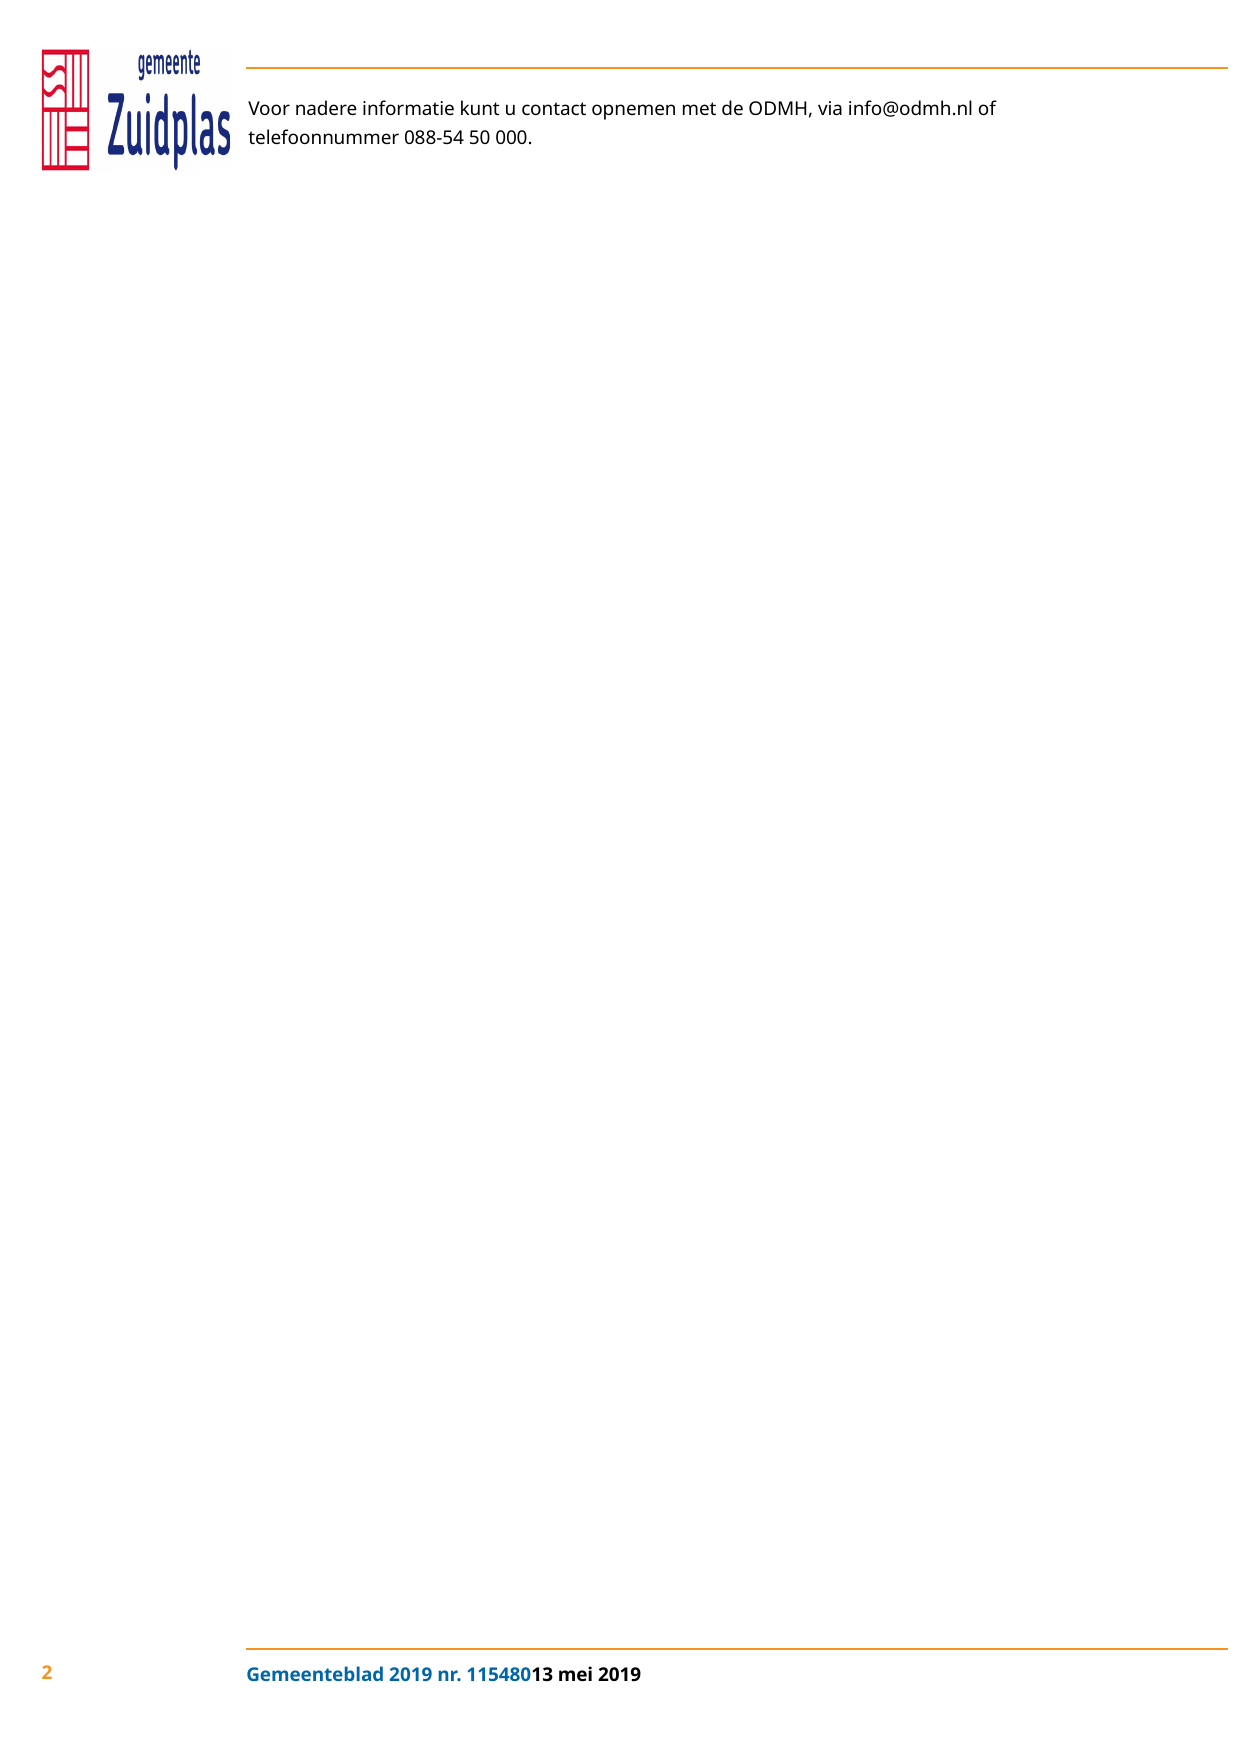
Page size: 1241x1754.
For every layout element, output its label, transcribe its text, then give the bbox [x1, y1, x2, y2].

picture [41, 47, 231, 172]
text Voor nadere informatie kunt u contact opnemen met de ODMH, via info@odmh.nl of telefoonnummer 088-54 50 000. [248, 95, 1152, 150]
